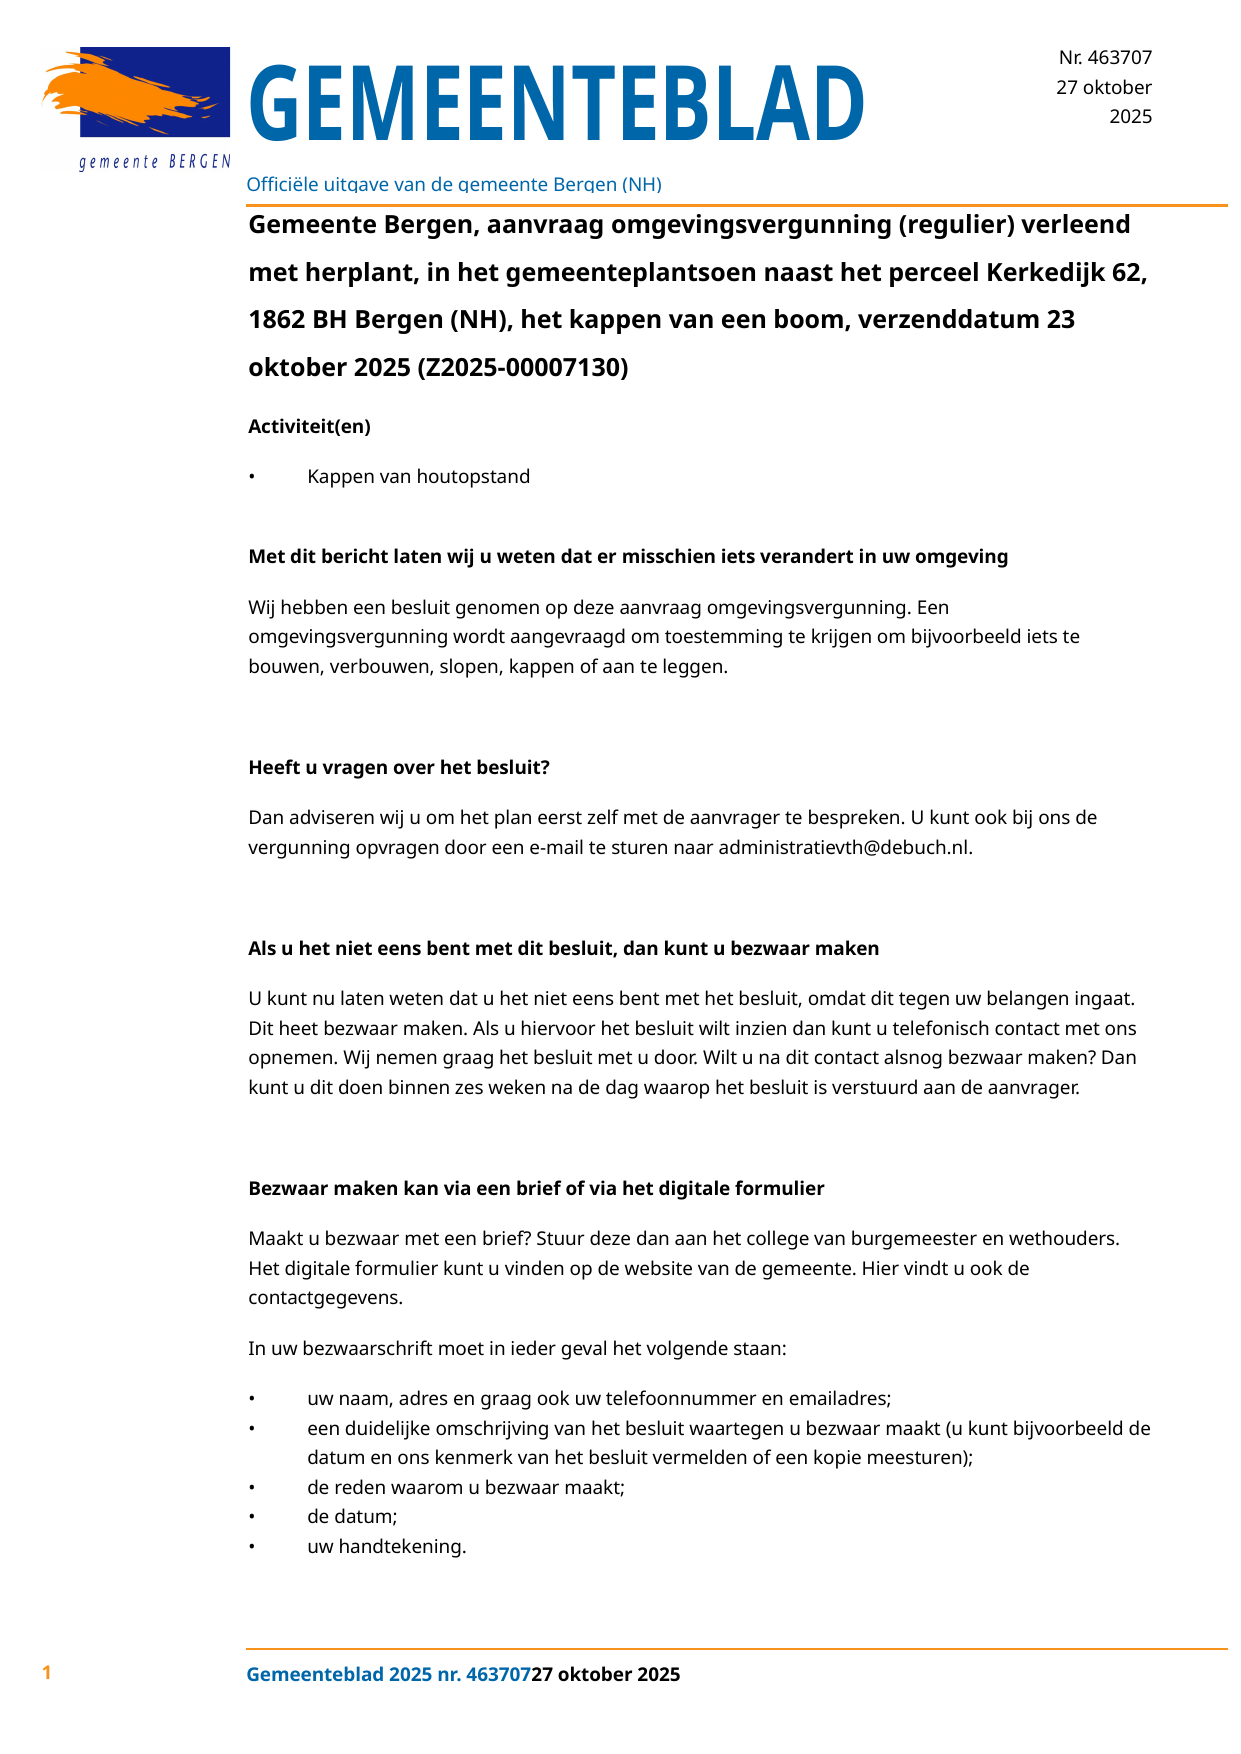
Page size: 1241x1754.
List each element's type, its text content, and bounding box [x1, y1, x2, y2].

list een duidelijke omschrijving van het besluit waartegen u bezwaar maakt (u kunt bijvoorbeeld de datum en ons kenmerk van het besluit vermelden of een kopie meesturen); [248, 1415, 1152, 1470]
text Als u het niet eens bent met dit besluit, dan kunt u bezwaar maken [248, 935, 1152, 961]
list de reden waarom u bezwaar maakt; [248, 1474, 1152, 1500]
text In uw bezwaarschrift moet in ieder geval het volgende staan: [248, 1335, 1152, 1361]
list uw handtekening. [248, 1533, 1152, 1559]
text Wij hebben een besluit genomen op deze aanvraag omgevingsvergunning. Een omgevingsvergunning wordt aangevraagd om toestemming te krijgen om bijvoorbeeld iets te bouwen, verbouwen, slopen, kappen of aan te leggen. [248, 594, 1152, 679]
text Heeft u vragen over het besluit? [248, 754, 1152, 780]
picture [41, 47, 231, 172]
text U kunt nu laten weten dat u het niet eens bent met het besluit, omdat dit tegen uw belangen ingaat. Dit heet bezwaar maken. Als u hiervoor het besluit wilt inzien dan kunt u telefonisch contact met ons opnemen. Wij nemen graag het besluit met u door. Wilt u na dit contact alsnog bezwaar maken? Dan kunt u dit doen binnen zes weken na de dag waarop het besluit is verstuurd aan de aanvrager. [248, 985, 1152, 1100]
list de datum; [248, 1503, 1152, 1529]
text Gemeente Bergen, aanvraag omgevingsvergunning (regulier) verleend met herplant, in het gemeenteplantsoen naast het perceel Kerkedijk 62, 1862 BH Bergen (NH), het kappen van een boom, verzenddatum 23 oktober 2025 (Z2025-00007130) [248, 207, 1152, 384]
list Kappen van houtopstand [248, 463, 1152, 489]
text Met dit bericht laten wij u weten dat er misschien iets verandert in uw omgeving [248, 543, 1152, 569]
text Maakt u bezwaar met een brief? Stuur deze dan aan het college van burgemeester en wethouders. Het digitale formulier kunt u vinden op de website van de gemeente. Hier vindt u ook de contactgegevens. [248, 1225, 1152, 1310]
text Dan adviseren wij u om het plan eerst zelf met de aanvrager te bespreken. U kunt ook bij ons de vergunning opvragen door een e-mail te sturen naar administratievth@debuch.nl. [248, 804, 1152, 860]
text Bezwaar maken kan via een brief of via het digitale formulier [248, 1175, 1152, 1201]
text Activiteit(en) [248, 413, 1152, 439]
list uw naam, adres en graag ook uw telefoonnummer en emailadres; [248, 1385, 1152, 1411]
